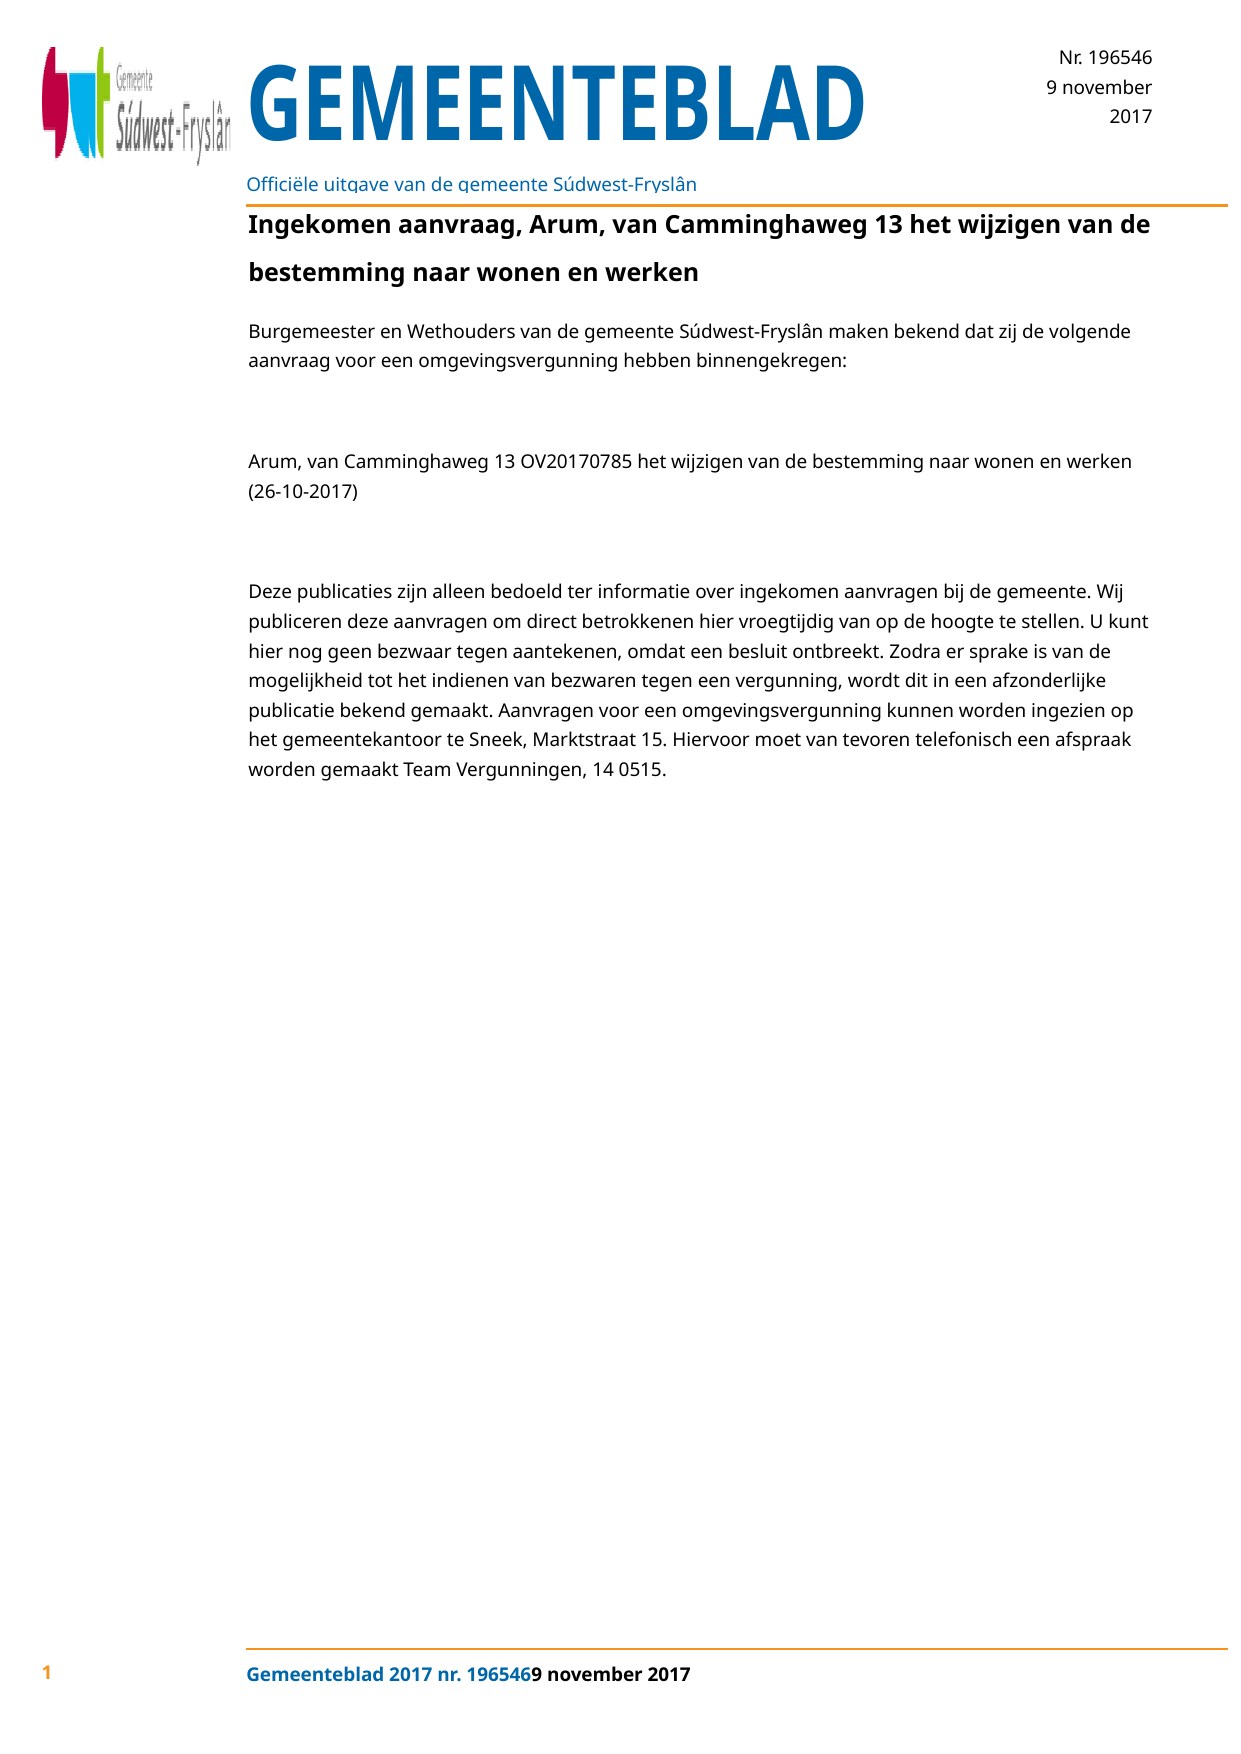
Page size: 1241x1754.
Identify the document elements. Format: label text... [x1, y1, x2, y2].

text Arum, van Camminghaweg 13 OV20170785 het wijzigen van de bestemming naar wonen en werken (26-10-2017) [248, 448, 1152, 504]
text Ingekomen aanvraag, Arum, van Camminghaweg 13 het wijzigen van de bestemming naar wonen en werken [248, 207, 1152, 288]
text Burgemeester en Wethouders van de gemeente Súdwest-Fryslân maken bekend dat zij de volgende aanvraag voor een omgevingsvergunning hebben binnengekregen: [248, 318, 1152, 373]
text Deze publicaties zijn alleen bedoeld ter informatie over ingekomen aanvragen bij de gemeente. Wij publiceren deze aanvragen om direct betrokkenen hier vroegtijdig van op de hoogte te stellen. U kunt hier nog geen bezwaar tegen aantekenen, omdat een besluit ontbreekt. Zodra er sprake is van de mogelijkheid tot het indienen van bezwaren tegen een vergunning, wordt dit in een afzonderlijke publicatie bekend gemaakt. Aanvragen voor een omgevingsvergunning kunnen worden ingezien op het gemeentekantoor te Sneek, Marktstraat 15. Hiervoor moet van tevoren telefonisch een afspraak worden gemaakt Team Vergunningen, 14 0515. [248, 579, 1152, 782]
picture [41, 47, 231, 172]
